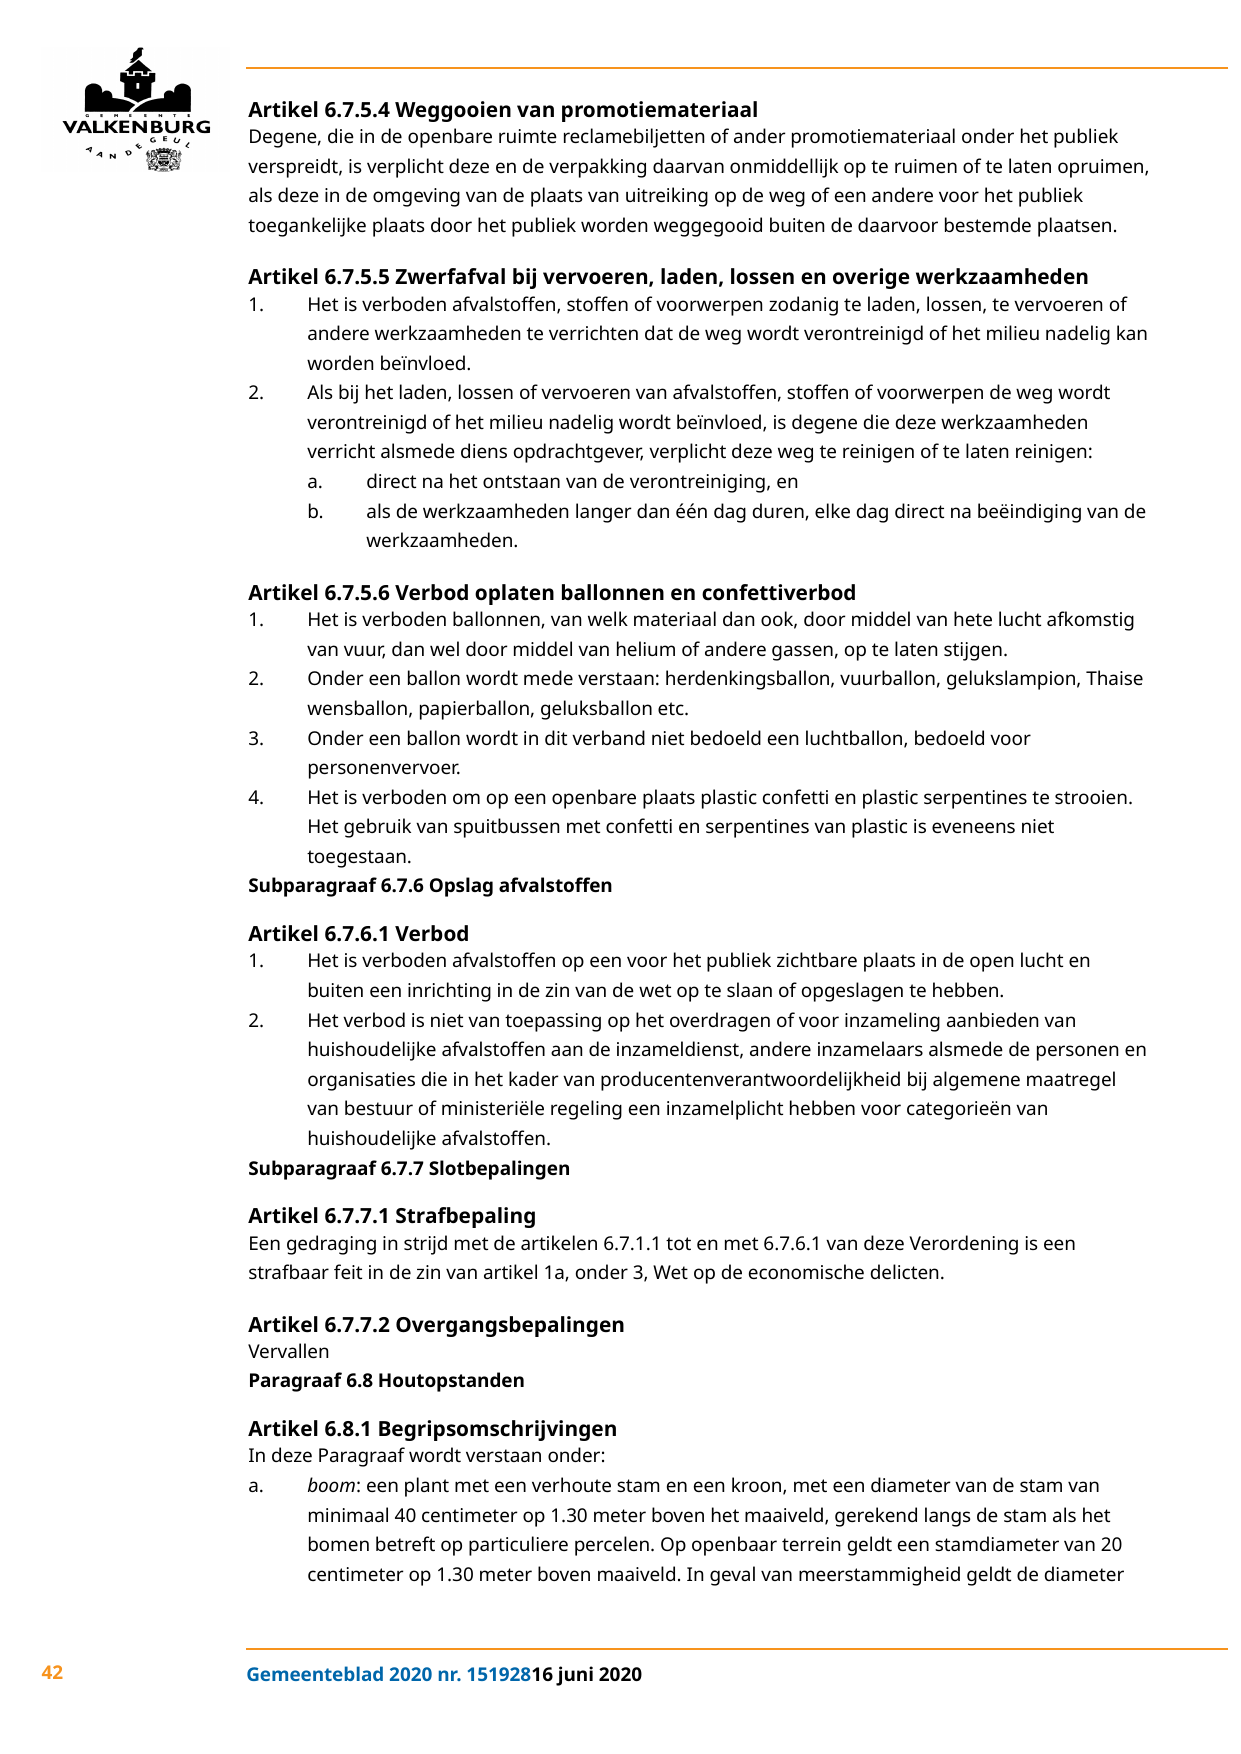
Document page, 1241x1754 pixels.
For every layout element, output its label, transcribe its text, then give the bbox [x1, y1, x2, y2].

text Subparagraaf 6.7.7 Slotbepalingen [248, 1155, 1152, 1180]
list Het is verboden afvalstoffen, stoffen of voorwerpen zodanig te laden, lossen, te vervoeren of andere werkzaamheden te verrichten dat de weg wordt verontreinigd of het milieu nadelig kan worden beïnvloed. [248, 291, 1152, 376]
list boom: een plant met een verhoute stam en een kroon, met een diameter van de stam van minimaal 40 centimeter op 1.30 meter boven het maaiveld, gerekend langs de stam als het bomen betreft op particuliere percelen. Op openbaar terrein geldt een stamdiameter van 20 centimeter op 1.30 meter boven maaiveld. In geval van meerstammigheid geldt de diameter [248, 1472, 1152, 1587]
text Artikel 6.7.5.4 Weggooien van promotiemateriaal [248, 95, 1152, 123]
list direct na het ontstaan van de verontreiniging, en [307, 468, 1152, 494]
list Het is verboden afvalstoffen op een voor het publiek zichtbare plaats in de open lucht en buiten een inrichting in de zin van de wet op te slaan of opgeslagen te hebben. [248, 948, 1152, 1003]
text Artikel 6.7.7.2 Overgangsbepalingen [248, 1310, 1152, 1338]
list Het is verboden ballonnen, van welk materiaal dan ook, door middel van hete lucht afkomstig van vuur, dan wel door middel van helium of andere gassen, op te laten stijgen. [248, 606, 1152, 662]
text Artikel 6.7.5.5 Zwerfafval bij vervoeren, laden, lossen en overige werkzaamheden [248, 262, 1152, 291]
list Onder een ballon wordt mede verstaan: herdenkingsballon, vuurballon, gelukslampion, Thaise wensballon, papierballon, geluksballon etc. [248, 666, 1152, 721]
list Onder een ballon wordt in dit verband niet bedoeld een luchtballon, bedoeld voor personenvervoer. [248, 725, 1152, 780]
text Artikel 6.8.1 Begripsomschrijvingen [248, 1414, 1152, 1443]
list Het is verboden om op een openbare plaats plastic confetti en plastic serpentines te strooien. Het gebruik van spuitbussen met confetti en serpentines van plastic is eveneens niet toegestaan. [248, 784, 1152, 869]
text Artikel 6.7.5.6 Verbod oplaten ballonnen en confettiverbod [248, 578, 1152, 606]
text Artikel 6.7.6.1 Verbod [248, 919, 1152, 948]
text Een gedraging in strijd met de artikelen 6.7.1.1 tot en met 6.7.6.1 van deze Verordening is een strafbaar feit in de zin van artikel 1a, onder 3, Wet op de economische delicten. [248, 1230, 1152, 1285]
list Als bij het laden, lossen of vervoeren van afvalstoffen, stoffen of voorwerpen de weg wordt verontreinigd of het milieu nadelig wordt beïnvloed, is degene die deze werkzaamheden verricht alsmede diens opdrachtgever, verplicht deze weg te reinigen of te laten reinigen: [248, 379, 1152, 464]
list als de werkzaamheden langer dan één dag duren, elke dag direct na beëindiging van de werkzaamheden. [307, 498, 1152, 553]
list Het verbod is niet van toepassing op het overdragen of voor inzameling aanbieden van huishoudelijke afvalstoffen aan de inzameldienst, andere inzamelaars alsmede de personen en organisaties die in het kader van producentenverantwoordelijkheid bij algemene maatregel van bestuur of ministeriële regeling een inzamelplicht hebben voor categorieën van huishoudelijke afvalstoffen. [248, 1007, 1152, 1151]
text Degene, die in de openbare ruimte reclamebiljetten of ander promotiemateriaal onder het publiek verspreidt, is verplicht deze en de verpakking daarvan onmiddellijk op te ruimen of te laten opruimen, als deze in de omgeving van de plaats van uitreiking op de weg of een andere voor het publiek toegankelijke plaats door het publiek worden weggegooid buiten de daarvoor bestemde plaatsen. [248, 123, 1152, 238]
text Paragraaf 6.8 Houtopstanden [248, 1368, 1152, 1393]
text In deze Paragraaf wordt verstaan onder: [248, 1443, 1152, 1468]
picture [41, 47, 231, 172]
text Subparagraaf 6.7.6 Opslag afvalstoffen [248, 873, 1152, 898]
text Vervallen [248, 1338, 1152, 1364]
text Artikel 6.7.7.1 Strafbepaling [248, 1201, 1152, 1230]
